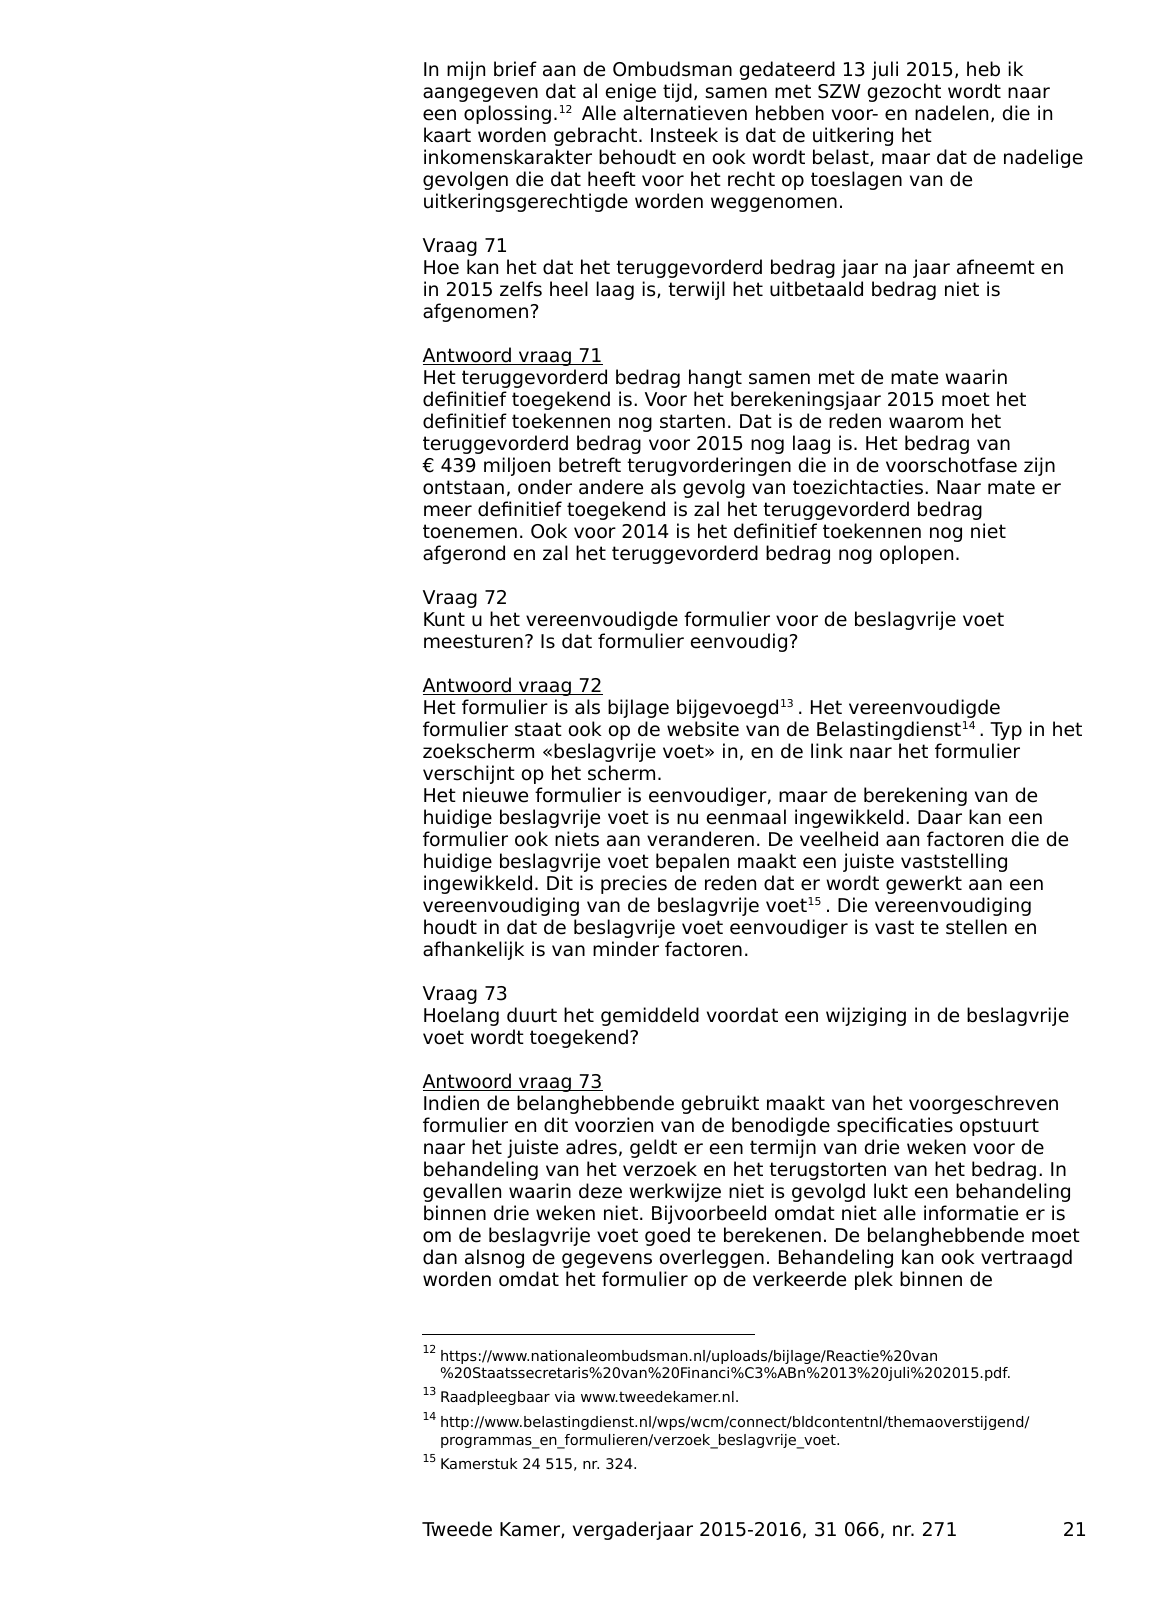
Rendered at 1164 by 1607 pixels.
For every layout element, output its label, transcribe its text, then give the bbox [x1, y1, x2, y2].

text Antwoord vraag 71 [422, 345, 1087, 367]
text Vraag 71 [422, 235, 1087, 257]
text Vraag 73 [422, 983, 1087, 1005]
text Het nieuwe formulier is eenvoudiger, maar de berekening van de huidige beslagvrije voet is nu eenmaal ingewikkeld. Daar kan een formulier ook niets aan veranderen. De veelheid aan factoren die de huidige beslagvrije voet bepalen maakt een juiste vaststelling ingewikkeld. Dit is precies de reden dat er wordt gewerkt aan een vereenvoudiging van de beslagvrije voet. Die vereenvoudiging houdt in dat de beslagvrije voet eenvoudiger is vast te stellen en afhankelijk is van minder factoren. [422, 785, 1087, 961]
text Hoe kan het dat het teruggevorderd bedrag jaar na jaar afneemt en in 2015 zelfs heel laag is, terwijl het uitbetaald bedrag niet is afgenomen? [422, 257, 1087, 323]
text Indien de belanghebbende gebruikt maakt van het voorgeschreven formulier en dit voorzien van de benodigde specificaties opstuurt naar het juiste adres, geldt er een termijn van drie weken voor de behandeling van het verzoek en het terugstorten van het bedrag. In gevallen waarin deze werkwijze niet is gevolgd lukt een behandeling binnen drie weken niet. Bijvoorbeeld omdat niet alle informatie er is om de beslagvrije voet goed te berekenen. De belanghebbende moet dan alsnog de gegevens overleggen. Behandeling kan ook vertraagd worden omdat het formulier op de verkeerde plek binnen de [422, 1093, 1087, 1291]
text In mijn brief aan de Ombudsman gedateerd 13 juli 2015, heb ik aangegeven dat al enige tijd, samen met SZW gezocht wordt naar een oplossing. Alle alternatieven hebben voor- en nadelen, die in kaart worden gebracht. Insteek is dat de uitkering het inkomenskarakter behoudt en ook wordt belast, maar dat de nadelige gevolgen die dat heeft voor het recht op toeslagen van de uitkeringsgerechtigde worden weggenomen. [422, 59, 1087, 213]
text Hoelang duurt het gemiddeld voordat een wijziging in de beslagvrije voet wordt toegekend? [422, 1005, 1087, 1049]
text Kamerstuk 24 515, nr. 324. [422, 1452, 1087, 1474]
text Het teruggevorderd bedrag hangt samen met de mate waarin definitief toegekend is. Voor het berekeningsjaar 2015 moet het definitief toekennen nog starten. Dat is de reden waarom het teruggevorderd bedrag voor 2015 nog laag is. Het bedrag van € 439 miljoen betreft terugvorderingen die in de voorschotfase zijn ontstaan, onder andere als gevolg van toezichtacties. Naar mate er meer definitief toegekend is zal het teruggevorderd bedrag toenemen. Ook voor 2014 is het definitief toekennen nog niet afgerond en zal het teruggevorderd bedrag nog oplopen. [422, 367, 1087, 565]
text Vraag 72 [422, 587, 1087, 609]
text Antwoord vraag 72 [422, 675, 1087, 697]
text Raadpleegbaar via www.tweedekamer.nl. [422, 1385, 1087, 1407]
text Kunt u het vereenvoudigde formulier voor de beslagvrije voet meesturen? Is dat formulier eenvoudig? [422, 609, 1087, 653]
text Antwoord vraag 73 [422, 1071, 1087, 1093]
text https://www.nationaleombudsman.nl/uploads/bijlage/Reactie%20van%20Staatssecretaris%20van%20Financi%C3%ABn%2013%20juli%202015.pdf. [422, 1343, 1087, 1382]
text Het formulier is als bijlage bijgevoegd. Het vereenvoudigde formulier staat ook op de website van de Belastingdienst. Typ in het zoekscherm «beslagvrije voet» in, en de link naar het formulier verschijnt op het scherm. [422, 697, 1087, 785]
text http://www.belastingdienst.nl/wps/wcm/connect/bldcontentnl/themaoverstijgend/programmas_en_formulieren/verzoek_beslagvrije_voet. [422, 1410, 1087, 1449]
